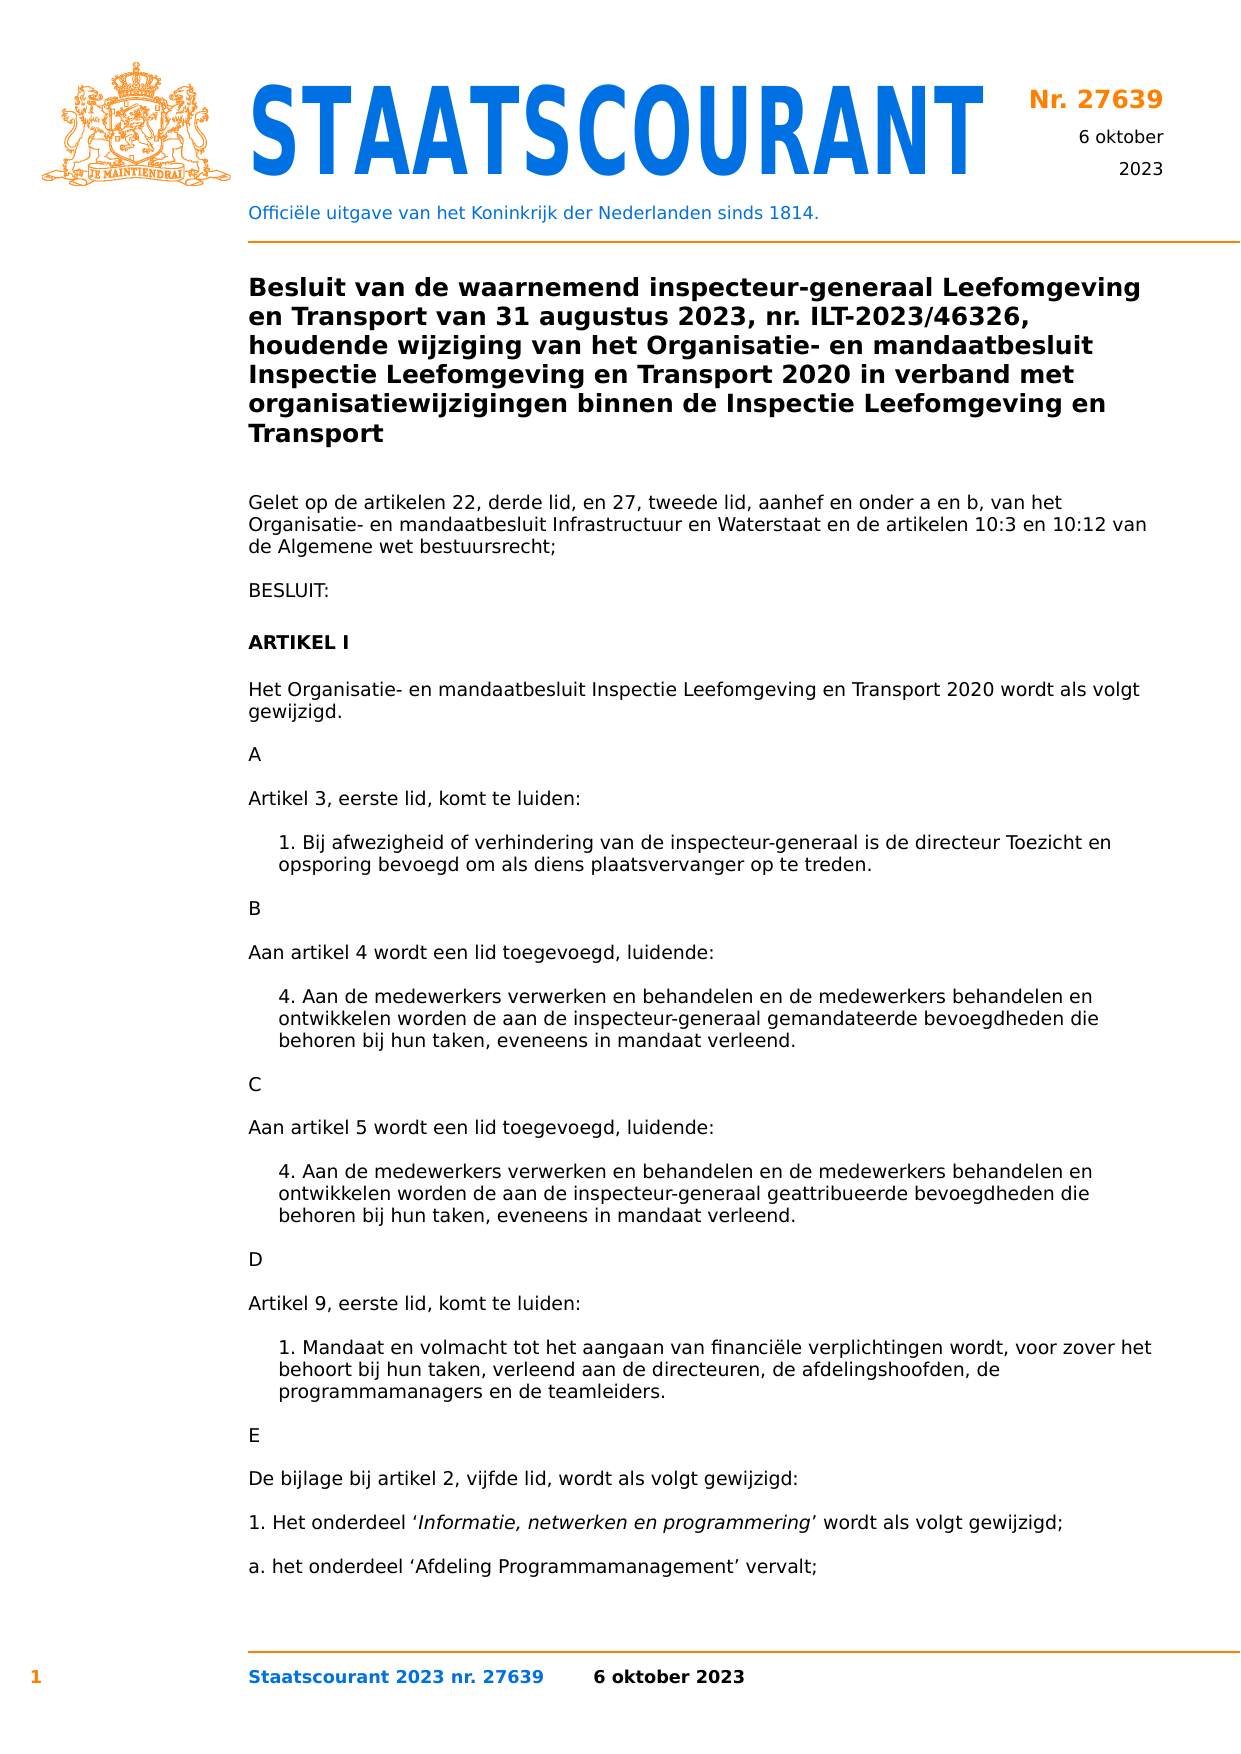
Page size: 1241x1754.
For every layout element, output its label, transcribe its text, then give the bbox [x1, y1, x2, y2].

table_cell 2023 [998, 153, 1240, 203]
subtitle ARTIKEL I [248, 632, 1163, 653]
text a. het onderdeel ‘Afdeling Programmamanagement’ vervalt; [248, 1556, 1163, 1578]
text A [248, 744, 1163, 766]
table_cell 6 oktober [998, 121, 1240, 153]
table_header [25, 62, 248, 241]
text E [248, 1424, 1163, 1446]
text 1. Het onderdeel ‘Informatie, netwerken en programmering’ wordt als volgt gewijzigd; [248, 1512, 1163, 1534]
text Aan artikel 4 wordt een lid toegevoegd, luidende: [248, 942, 1163, 964]
table_header Nr. 27639 [998, 62, 1240, 121]
text Aan artikel 5 wordt een lid toegevoegd, luidende: [248, 1117, 1163, 1139]
text Artikel 9, eerste lid, komt te luiden: [248, 1293, 1163, 1315]
text Artikel 3, eerste lid, komt te luiden: [248, 788, 1163, 810]
table_header STAATSCOURANT [248, 62, 998, 203]
text 1. Bij afwezigheid of verhindering van de inspecteur-generaal is de directeur Toezicht en opsporing bevoegd om als diens plaatsvervanger op te treden. [278, 832, 1163, 876]
text BESLUIT: [248, 579, 1163, 602]
text B [248, 898, 1163, 920]
table_cell Officiële uitgave van het Koninkrijk der Nederlanden sinds 1814. [248, 203, 1240, 241]
text 1. Mandaat en volmacht tot het aangaan van financiële verplichtingen wordt, voor zover het behoort bij hun taken, verleend aan de directeuren, de afdelingshoofden, de programmamanagers en de teamleiders. [278, 1337, 1163, 1403]
text De bijlage bij artikel 2, vijfde lid, wordt als volgt gewijzigd: [248, 1468, 1163, 1490]
text D [248, 1249, 1163, 1271]
text Het Organisatie- en mandaatbesluit Inspectie Leefomgeving en Transport 2020 wordt als volgt gewijzigd. [248, 678, 1163, 722]
text 4. Aan de medewerkers verwerken en behandelen en de medewerkers behandelen en ontwikkelen worden de aan de inspecteur-generaal geattribueerde bevoegdheden die behoren bij hun taken, eveneens in mandaat verleend. [278, 1161, 1163, 1227]
subtitle Besluit van de waarnemend inspecteur-generaal Leefomgeving en Transport van 31 augustus 2023, nr. ILT-2023/46326, houdende wijziging van het Organisatie- en mandaatbesluit Inspectie Leefomgeving en Transport 2020 in verband met organisatiewijzigingen binnen de Inspectie Leefomgeving en Transport [248, 273, 1163, 448]
text C [248, 1073, 1163, 1095]
text 4. Aan de medewerkers verwerken en behandelen en de medewerkers behandelen en ontwikkelen worden de aan de inspecteur-generaal gemandateerde bevoegdheden die behoren bij hun taken, eveneens in mandaat verleend. [278, 986, 1163, 1052]
text Gelet op de artikelen 22, derde lid, en 27, tweede lid, aanhef en onder a en b, van het Organisatie- en mandaatbesluit Infrastructuur en Waterstaat en de artikelen 10:3 en 10:12 van de Algemene wet bestuursrecht; [248, 492, 1163, 558]
picture [41, 62, 231, 186]
